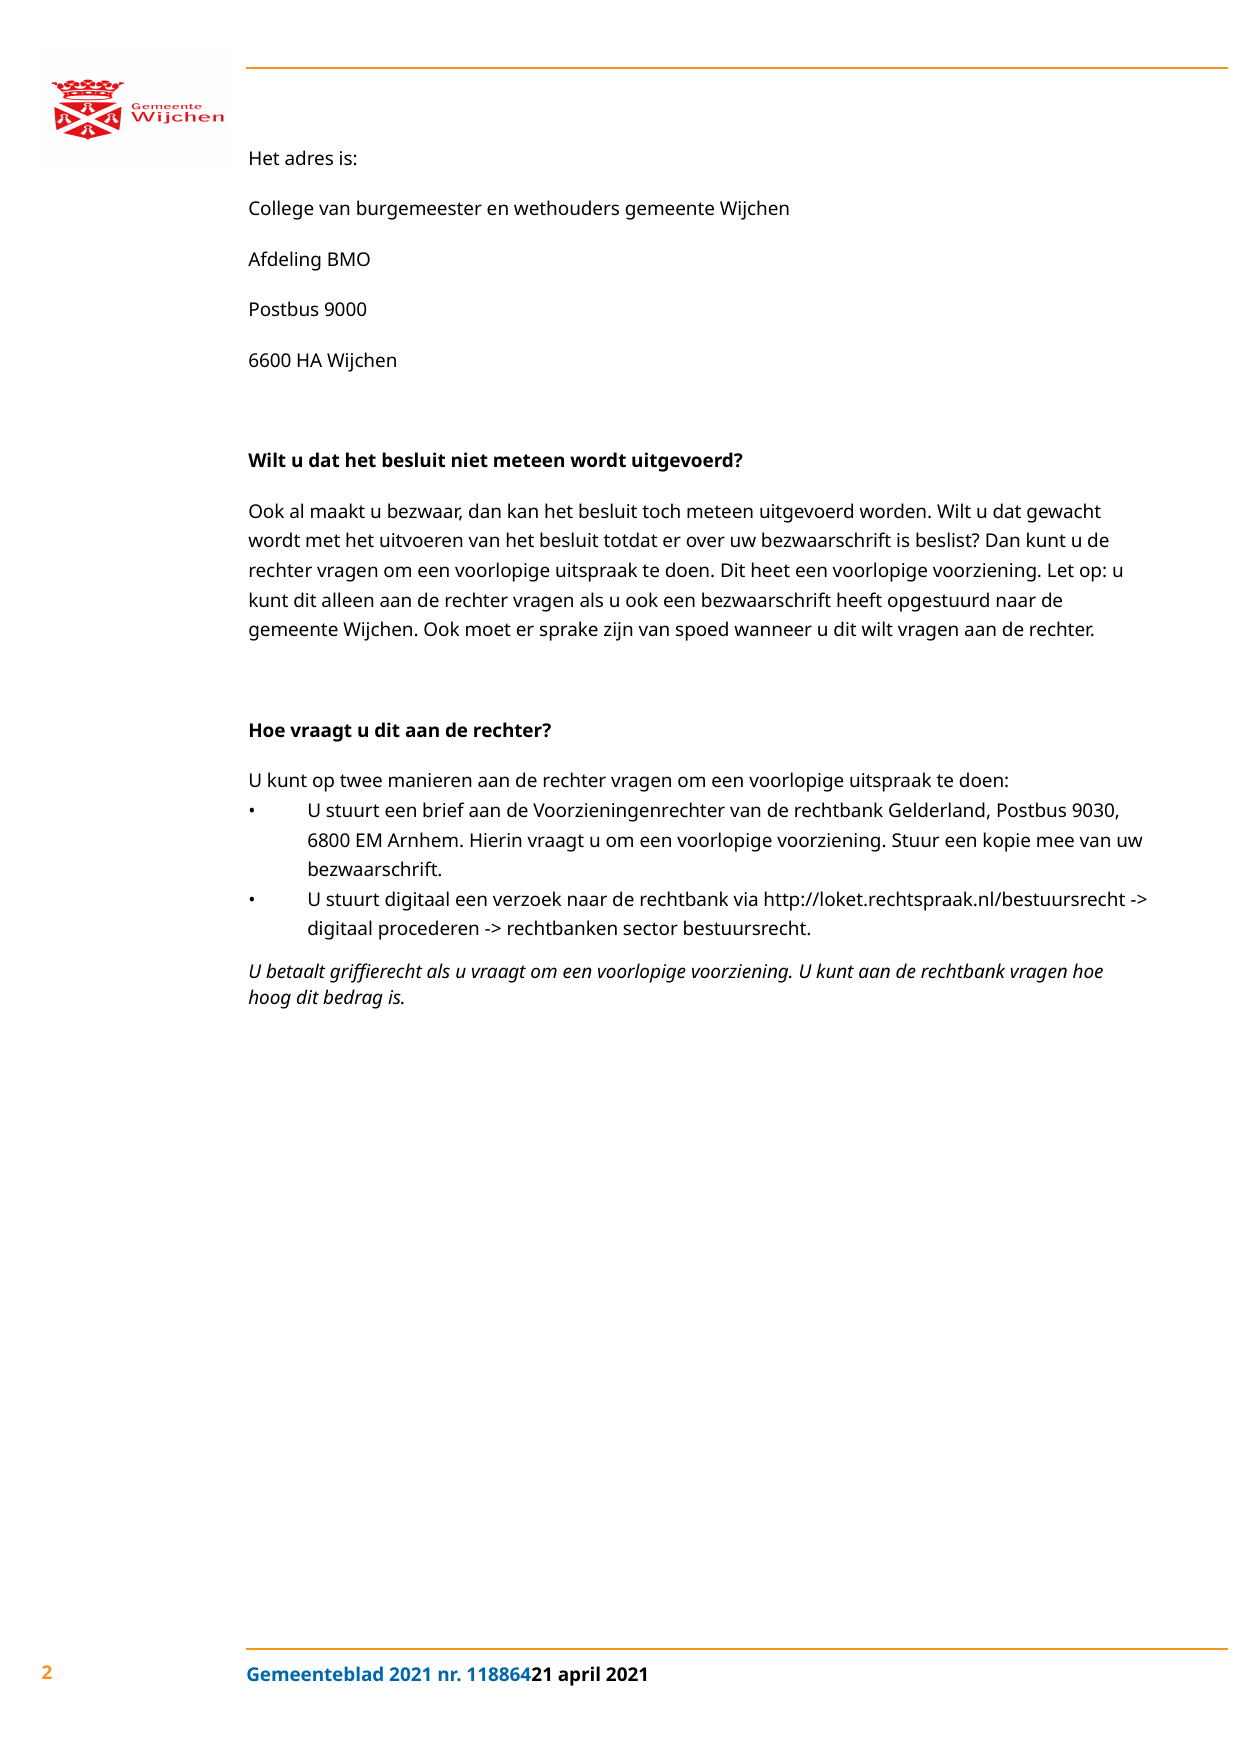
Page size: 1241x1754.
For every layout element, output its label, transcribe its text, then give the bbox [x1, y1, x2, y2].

text Het adres is: [248, 145, 1152, 171]
picture [41, 47, 231, 172]
text Ook al maakt u bezwaar, dan kan het besluit toch meteen uitgevoerd worden. Wilt u dat gewacht wordt met het uitvoeren van het besluit totdat er over uw bezwaarschrift is beslist? Dan kunt u de rechter vragen om een voorlopige uitspraak te doen. Dit heet een voorlopige voorziening. Let op: u kunt dit alleen aan de rechter vragen als u ook een bezwaarschrift heeft opgestuurd naar de gemeente Wijchen. Ook moet er sprake zijn van spoed wanneer u dit wilt vragen aan de rechter. [248, 498, 1152, 642]
text College van burgemeester en wethouders gemeente Wijchen [248, 196, 1152, 221]
text U kunt op twee manieren aan de rechter vragen om een voorlopige uitspraak te doen: [248, 768, 1152, 793]
list U stuurt een brief aan de Voorzieningenrechter van de rechtbank Gelderland, Postbus 9030, 6800 EM Arnhem. Hierin vraagt u om een voorlopige voorziening. Stuur een kopie mee van uw bezwaarschrift. [248, 797, 1152, 882]
text Wilt u dat het besluit niet meteen wordt uitgevoerd? [248, 448, 1152, 473]
list U stuurt digitaal een verzoek naar de rechtbank via http://loket.rechtspraak.nl/bestuursrecht -> digitaal procederen -> rechtbanken sector bestuursrecht. [248, 886, 1152, 941]
text Afdeling BMO [248, 246, 1152, 272]
text Postbus 9000 [248, 296, 1152, 322]
text Hoe vraagt u dit aan de rechter? [248, 717, 1152, 743]
text 6600 HA Wijchen [248, 347, 1152, 373]
text U betaalt griffierecht als u vraagt om een voorlopige voorziening. U kunt aan de rechtbank vragen hoe hoog dit bedrag is. [248, 959, 1152, 1010]
